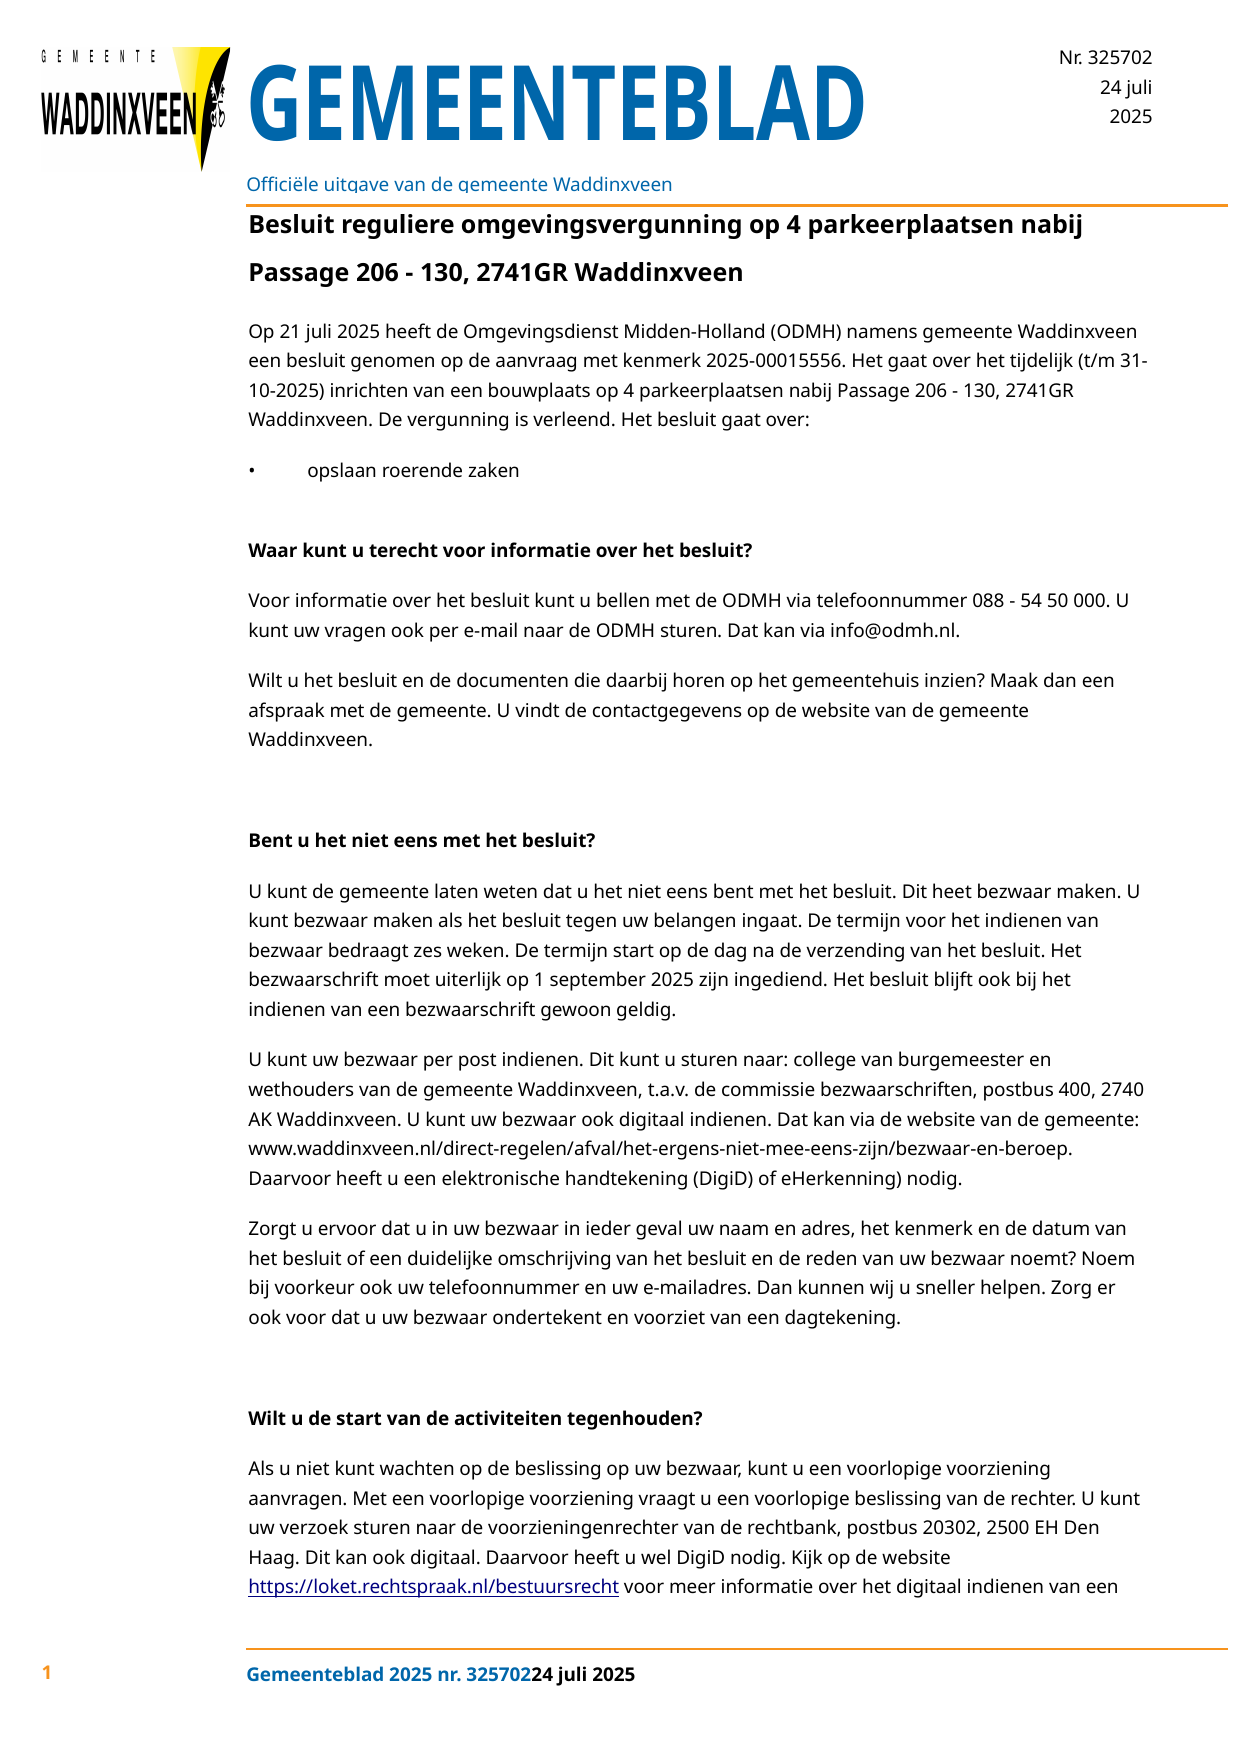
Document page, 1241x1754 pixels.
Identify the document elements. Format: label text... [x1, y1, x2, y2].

text U kunt uw bezwaar per post indienen. Dit kunt u sturen naar: college van burgemeester en wethouders van de gemeente Waddinxveen, t.a.v. de commissie bezwaarschriften, postbus 400, 2740 AK Waddinxveen. U kunt uw bezwaar ook digitaal indienen. Dat kan via de website van de gemeente: www.waddinxveen.nl/direct-regelen/afval/het-ergens-niet-mee-eens-zijn/bezwaar-en-beroep. Daarvoor heeft u een elektronische handtekening (DigiD) of eHerkenning) nodig. [248, 1047, 1152, 1191]
text Voor informatie over het besluit kunt u bellen met de ODMH via telefoonnummer 088 - 54 50 000. U kunt uw vragen ook per e-mail naar de ODMH sturen. Dat kan via info@odmh.nl. [248, 587, 1152, 643]
list opslaan roerende zaken [248, 457, 1152, 483]
text Wilt u de start van de activiteiten tegenhouden? [248, 1405, 1152, 1431]
picture [41, 47, 231, 172]
text Besluit reguliere omgevingsvergunning op 4 parkeerplaatsen nabij Passage 206 - 130, 2741GR Waddinxveen [248, 207, 1152, 288]
text Waar kunt u terecht voor informatie over het besluit? [248, 537, 1152, 563]
text Bent u het niet eens met het besluit? [248, 827, 1152, 853]
text Als u niet kunt wachten op de beslissing op uw bezwaar, kunt u een voorlopige voorziening aanvragen. Met een voorlopige voorziening vraagt u een voorlopige beslissing van de rechter. U kunt uw verzoek sturen naar de voorzieningenrechter van de rechtbank, postbus 20302, 2500 EH Den Haag. Dit kan ook digitaal. Daarvoor heeft u wel DigiD nodig. Kijk op de website https://loket.rechtspraak.nl/bestuursrecht voor meer informatie over het digitaal indienen van een [248, 1455, 1152, 1599]
text Zorgt u ervoor dat u in uw bezwaar in ieder geval uw naam en adres, het kenmerk en de datum van het besluit of een duidelijke omschrijving van het besluit en de reden van uw bezwaar noemt? Noem bij voorkeur ook uw telefoonnummer en uw e-mailadres. Dan kunnen wij u sneller helpen. Zorg er ook voor dat u uw bezwaar ondertekent en voorziet van een dagtekening. [248, 1215, 1152, 1330]
text U kunt de gemeente laten weten dat u het niet eens bent met het besluit. Dit heet bezwaar maken. U kunt bezwaar maken als het besluit tegen uw belangen ingaat. De termijn voor het indienen van bezwaar bedraagt zes weken. De termijn start op de dag na de verzending van het besluit. Het bezwaarschrift moet uiterlijk op 1 september 2025 zijn ingediend. Het besluit blijft ook bij het indienen van een bezwaarschrift gewoon geldig. [248, 878, 1152, 1022]
text Wilt u het besluit en de documenten die daarbij horen op het gemeentehuis inzien? Maak dan een afspraak met de gemeente. U vindt de contactgegevens op de website van de gemeente Waddinxveen. [248, 667, 1152, 752]
text Op 21 juli 2025 heeft de Omgevingsdienst Midden-Holland (ODMH) namens gemeente Waddinxveen een besluit genomen op de aanvraag met kenmerk 2025-00015556. Het gaat over het tijdelijk (t/m 31-10-2025) inrichten van een bouwplaats op 4 parkeerplaatsen nabij Passage 206 - 130, 2741GR Waddinxveen. De vergunning is verleend. Het besluit gaat over: [248, 318, 1152, 432]
